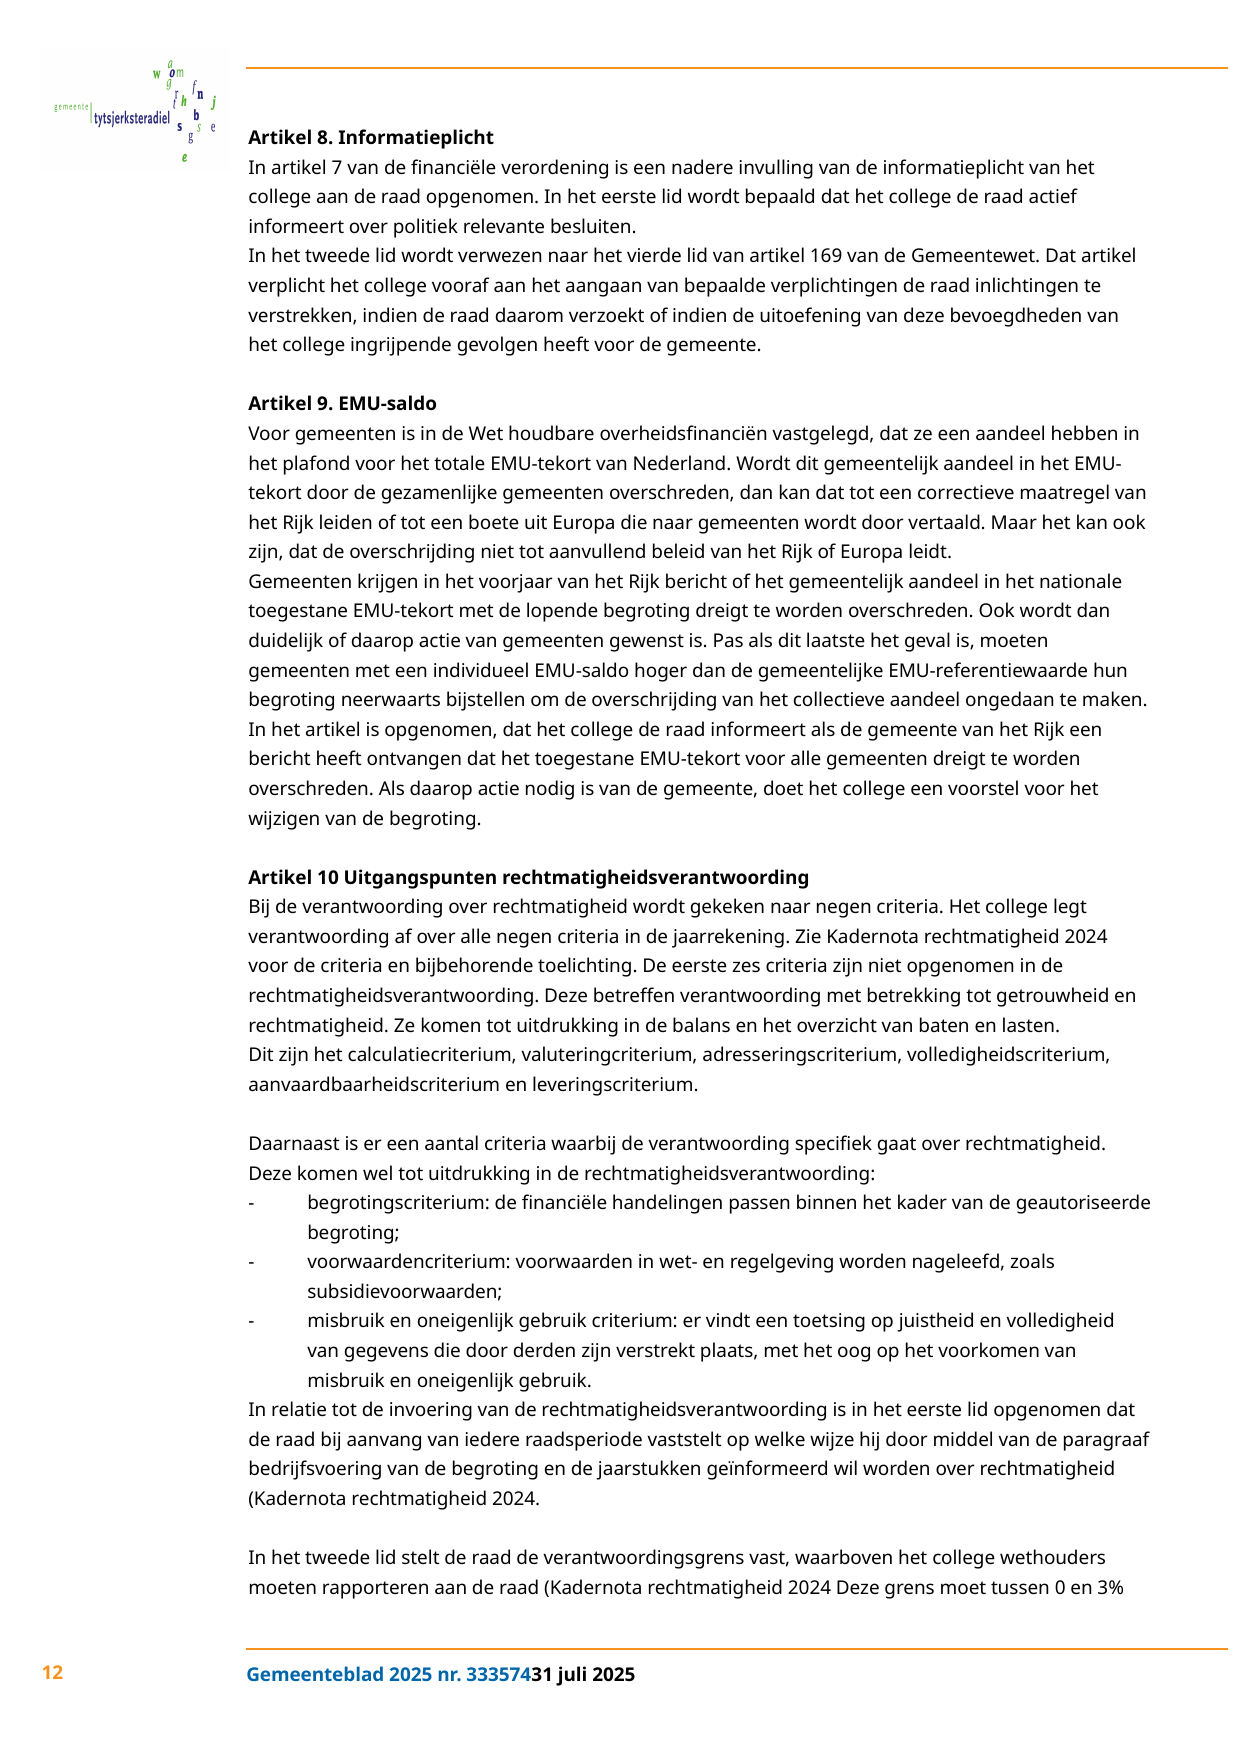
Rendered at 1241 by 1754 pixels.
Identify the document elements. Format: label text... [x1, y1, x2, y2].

list begrotingscriterium: de financiële handelingen passen binnen het kader van de geautoriseerde begroting; [248, 1189, 1152, 1245]
text Dit zijn het calculatiecriterium, valuteringcriterium, adresseringscriterium, volledigheidscriterium, aanvaardbaarheidscriterium en leveringscriterium. [248, 1041, 1152, 1097]
text In het artikel is opgenomen, dat het college de raad informeert als de gemeente van het Rijk een bericht heeft ontvangen dat het toegestane EMU-tekort voor alle gemeenten dreigt te worden overschreden. Als daarop actie nodig is van de gemeente, doet het college een voorstel voor het wijzigen van de begroting. [248, 716, 1152, 831]
list voorwaardencriterium: voorwaarden in wet- en regelgeving worden nageleefd, zoals subsidievoorwaarden; [248, 1248, 1152, 1304]
picture [41, 47, 231, 172]
text In het tweede lid stelt de raad de verantwoordingsgrens vast, waarboven het college wethouders moeten rapporteren aan de raad (Kadernota rechtmatigheid 2024 Deze grens moet tussen 0 en 3% [248, 1544, 1152, 1600]
text Artikel 8. Informatieplicht [248, 124, 1152, 150]
text Artikel 9. EMU-saldo [248, 391, 1152, 416]
text Daarnaast is er een aantal criteria waarbij de verantwoording specifiek gaat over rechtmatigheid. Deze komen wel tot uitdrukking in de rechtmatigheidsverantwoording: [248, 1130, 1152, 1186]
text Artikel 10 Uitgangspunten rechtmatigheidsverantwoording [248, 864, 1152, 890]
text In relatie tot de invoering van de rechtmatigheidsverantwoording is in het eerste lid opgenomen dat de raad bij aanvang van iedere raadsperiode vaststelt op welke wijze hij door middel van de paragraaf bedrijfsvoering van de begroting en de jaarstukken geïnformeerd wil worden over rechtmatigheid (Kadernota rechtmatigheid 2024. [248, 1396, 1152, 1511]
text Bij de verantwoording over rechtmatigheid wordt gekeken naar negen criteria. Het college legt verantwoording af over alle negen criteria in de jaarrekening. Zie Kadernota rechtmatigheid 2024 voor de criteria en bijbehorende toelichting. De eerste zes criteria zijn niet opgenomen in de rechtmatigheidsverantwoording. Deze betreffen verantwoording met betrekking tot getrouwheid en rechtmatigheid. Ze komen tot uitdrukking in de balans en het overzicht van baten en lasten. [248, 893, 1152, 1038]
text In artikel 7 van de financiële verordening is een nadere invulling van de informatieplicht van het college aan de raad opgenomen. In het eerste lid wordt bepaald dat het college de raad actief informeert over politiek relevante besluiten. [248, 154, 1152, 239]
text Voor gemeenten is in de Wet houdbare overheidsfinanciën vastgelegd, dat ze een aandeel hebben in het plafond voor het totale EMU-tekort van Nederland. Wordt dit gemeentelijk aandeel in het EMU-tekort door de gezamenlijke gemeenten overschreden, dan kan dat tot een correctieve maatregel van het Rijk leiden of tot een boete uit Europa die naar gemeenten wordt door vertaald. Maar het kan ook zijn, dat de overschrijding niet tot aanvullend beleid van het Rijk of Europa leidt. [248, 420, 1152, 564]
text Gemeenten krijgen in het voorjaar van het Rijk bericht of het gemeentelijk aandeel in het nationale toegestane EMU-tekort met de lopende begroting dreigt te worden overschreden. Ook wordt dan duidelijk of daarop actie van gemeenten gewenst is. Pas als dit laatste het geval is, moeten gemeenten met een individueel EMU-saldo hoger dan de gemeentelijke EMU-referentiewaarde hun begroting neerwaarts bijstellen om de overschrijding van het collectieve aandeel ongedaan te maken. [248, 568, 1152, 712]
list misbruik en oneigenlijk gebruik criterium: er vindt een toetsing op juistheid en volledigheid van gegevens die door derden zijn verstrekt plaats, met het oog op het voorkomen van misbruik en oneigenlijk gebruik. [248, 1308, 1152, 1393]
text In het tweede lid wordt verwezen naar het vierde lid van artikel 169 van de Gemeentewet. Dat artikel verplicht het college vooraf aan het aangaan van bepaalde verplichtingen de raad inlichtingen te verstrekken, indien de raad daarom verzoekt of indien de uitoefening van deze bevoegdheden van het college ingrijpende gevolgen heeft voor de gemeente. [248, 243, 1152, 357]
